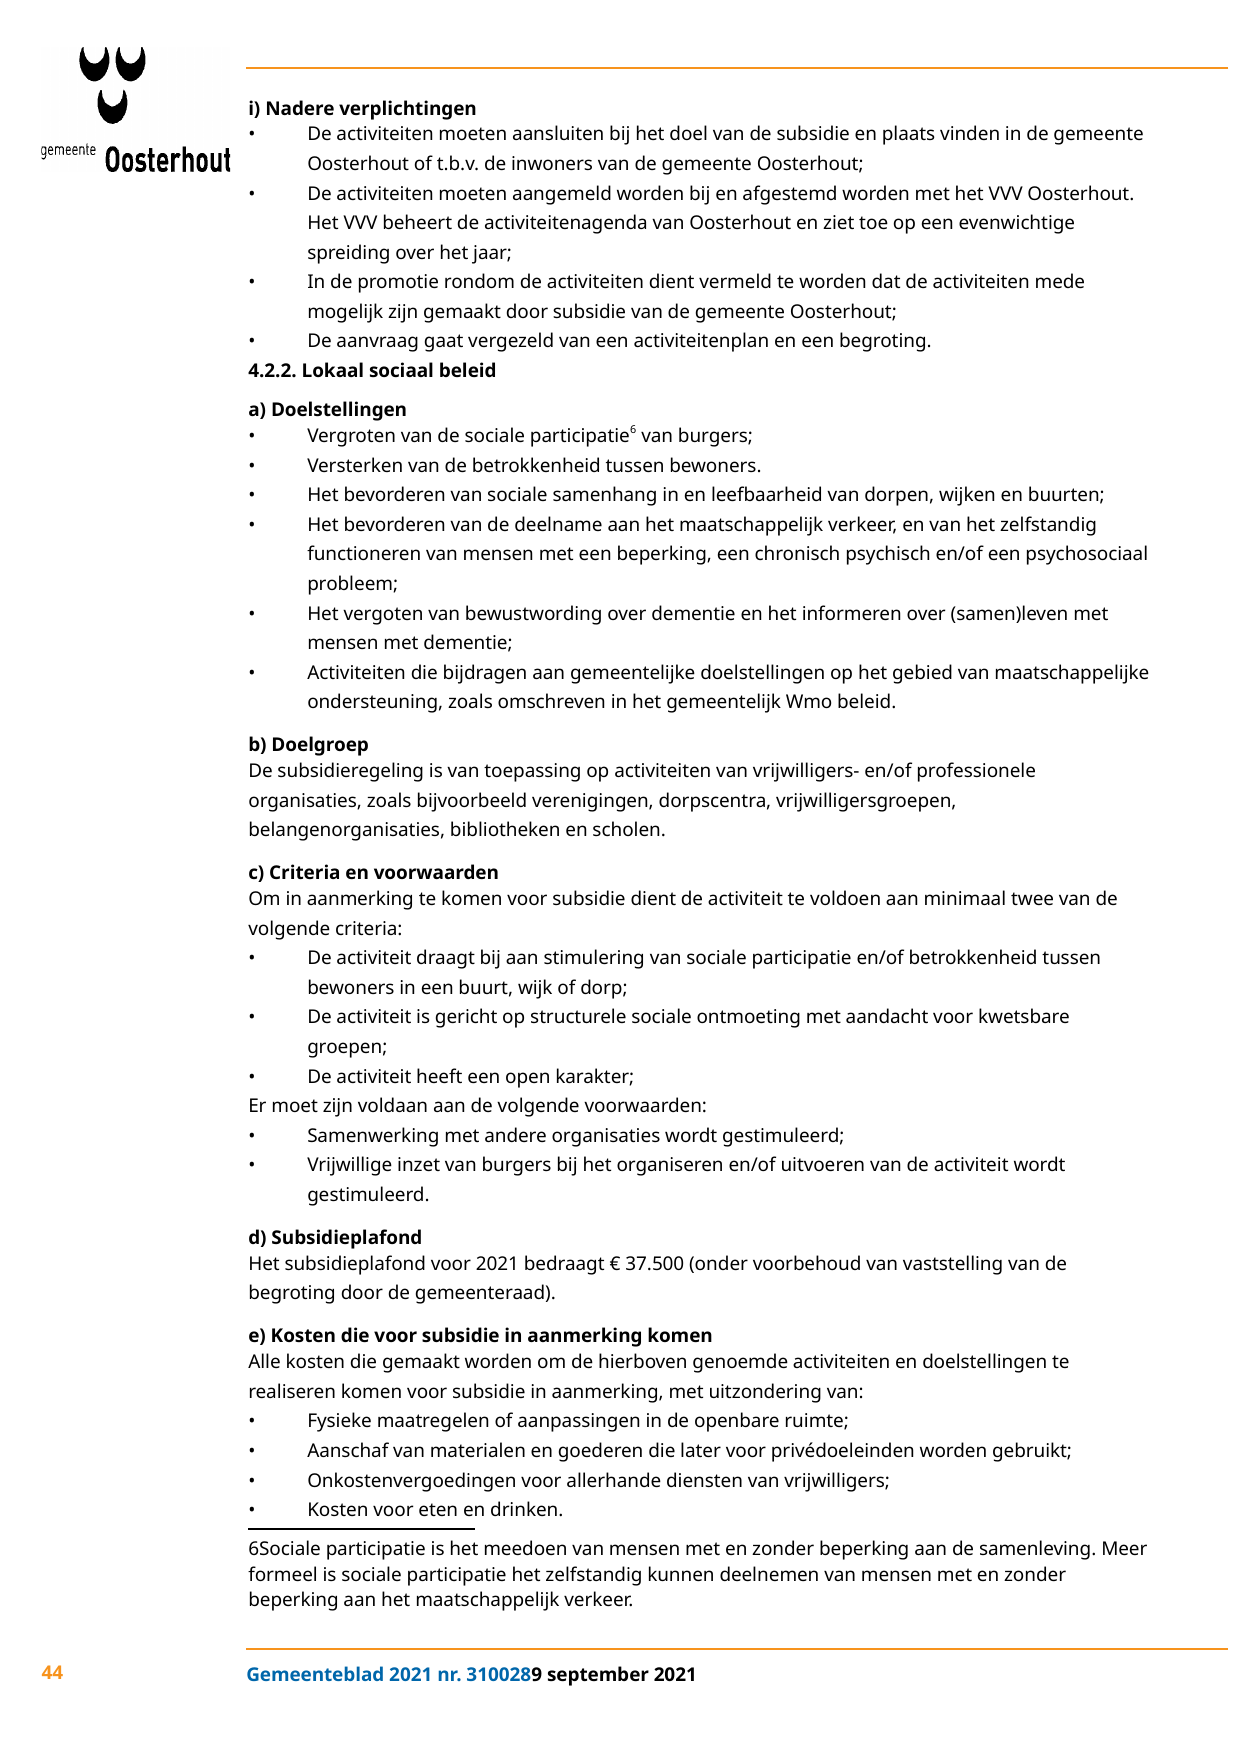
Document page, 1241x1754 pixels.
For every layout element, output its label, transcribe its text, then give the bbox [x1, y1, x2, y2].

text De subsidieregeling is van toepassing op activiteiten van vrijwilligers- en/of professionele organisaties, zoals bijvoorbeeld verenigingen, dorpscentra, vrijwilligersgroepen, belangenorganisaties, bibliotheken en scholen. [248, 757, 1152, 842]
list Het bevorderen van de deelname aan het maatschappelijk verkeer, en van het zelfstandig functioneren van mensen met een beperking, een chronisch psychisch en/of een psychosociaal probleem; [248, 511, 1152, 596]
list Fysieke maatregelen of aanpassingen in de openbare ruimte; [248, 1408, 1152, 1433]
list Aanschaf van materialen en goederen die later voor privédoeleinden worden gebruikt; [248, 1437, 1152, 1463]
text Om in aanmerking te komen voor subsidie dient de activiteit te voldoen aan minimaal twee van de volgende criteria: [248, 885, 1152, 941]
list Vergroten van de sociale participatie van burgers; [248, 422, 1152, 448]
list De activiteit heeft een open karakter; [248, 1063, 1152, 1088]
text Het subsidieplafond voor 2021 bedraagt € 37.500 (onder voorbehoud van vaststelling van de begroting door de gemeenteraad). [248, 1250, 1152, 1305]
list Het vergoten van bewustwording over dementie en het informeren over (samen)leven met mensen met dementie; [248, 600, 1152, 655]
text i) Nadere verplichtingen [248, 95, 1152, 121]
text b) Doelgroep [248, 732, 1152, 757]
list De activiteit is gericht op structurele sociale ontmoeting met aandacht voor kwetsbare groepen; [248, 1004, 1152, 1059]
list Activiteiten die bijdragen aan gemeentelijke doelstellingen op het gebied van maatschappelijke ondersteuning, zoals omschreven in het gemeentelijk Wmo beleid. [248, 659, 1152, 714]
text Alle kosten die gemaakt worden om de hierboven genoemde activiteiten en doelstellingen te realiseren komen voor subsidie in aanmerking, met uitzondering van: [248, 1348, 1152, 1404]
text 4.2.2. Lokaal sociaal beleid [248, 357, 1152, 383]
text a) Doelstellingen [248, 396, 1152, 422]
list De activiteiten moeten aansluiten bij het doel van de subsidie en plaats vinden in de gemeente Oosterhout of t.b.v. de inwoners van de gemeente Oosterhout; [248, 121, 1152, 176]
text e) Kosten die voor subsidie in aanmerking komen [248, 1323, 1152, 1348]
list Kosten voor eten en drinken. [248, 1496, 1152, 1522]
list De activiteiten moeten aangemeld worden bij en afgestemd worden met het VVV Oosterhout. Het VVV beheert de activiteitenagenda van Oosterhout en ziet toe op een evenwichtige spreiding over het jaar; [248, 180, 1152, 264]
list De activiteit draagt bij aan stimulering van sociale participatie en/of betrokkenheid tussen bewoners in een buurt, wijk of dorp; [248, 944, 1152, 1000]
text d) Subsidieplafond [248, 1224, 1152, 1250]
text c) Criteria en voorwaarden [248, 859, 1152, 885]
list Onkostenvergoedingen voor allerhande diensten van vrijwilligers; [248, 1467, 1152, 1492]
list De aanvraag gaat vergezeld van een activiteitenplan en een begroting. [248, 328, 1152, 353]
list Samenwerking met andere organisaties wordt gestimuleerd; [248, 1122, 1152, 1148]
list Vrijwillige inzet van burgers bij het organiseren en/of uitvoeren van de activiteit wordt gestimuleerd. [248, 1152, 1152, 1207]
text Er moet zijn voldaan aan de volgende voorwaarden: [248, 1092, 1152, 1118]
picture [41, 47, 231, 172]
list Het bevorderen van sociale samenhang in en leefbaarheid van dorpen, wijken en buurten; [248, 481, 1152, 507]
list In de promotie rondom de activiteiten dient vermeld te worden dat de activiteiten mede mogelijk zijn gemaakt door subsidie van de gemeente Oosterhout; [248, 268, 1152, 324]
list Sociale participatie is het meedoen van mensen met en zonder beperking aan de samenleving. Meer formeel is sociale participatie het zelfstandig kunnen deelnemen van mensen met en zonder beperking aan het maatschappelijk verkeer. [248, 1535, 1152, 1612]
list Versterken van de betrokkenheid tussen bewoners. [248, 452, 1152, 477]
